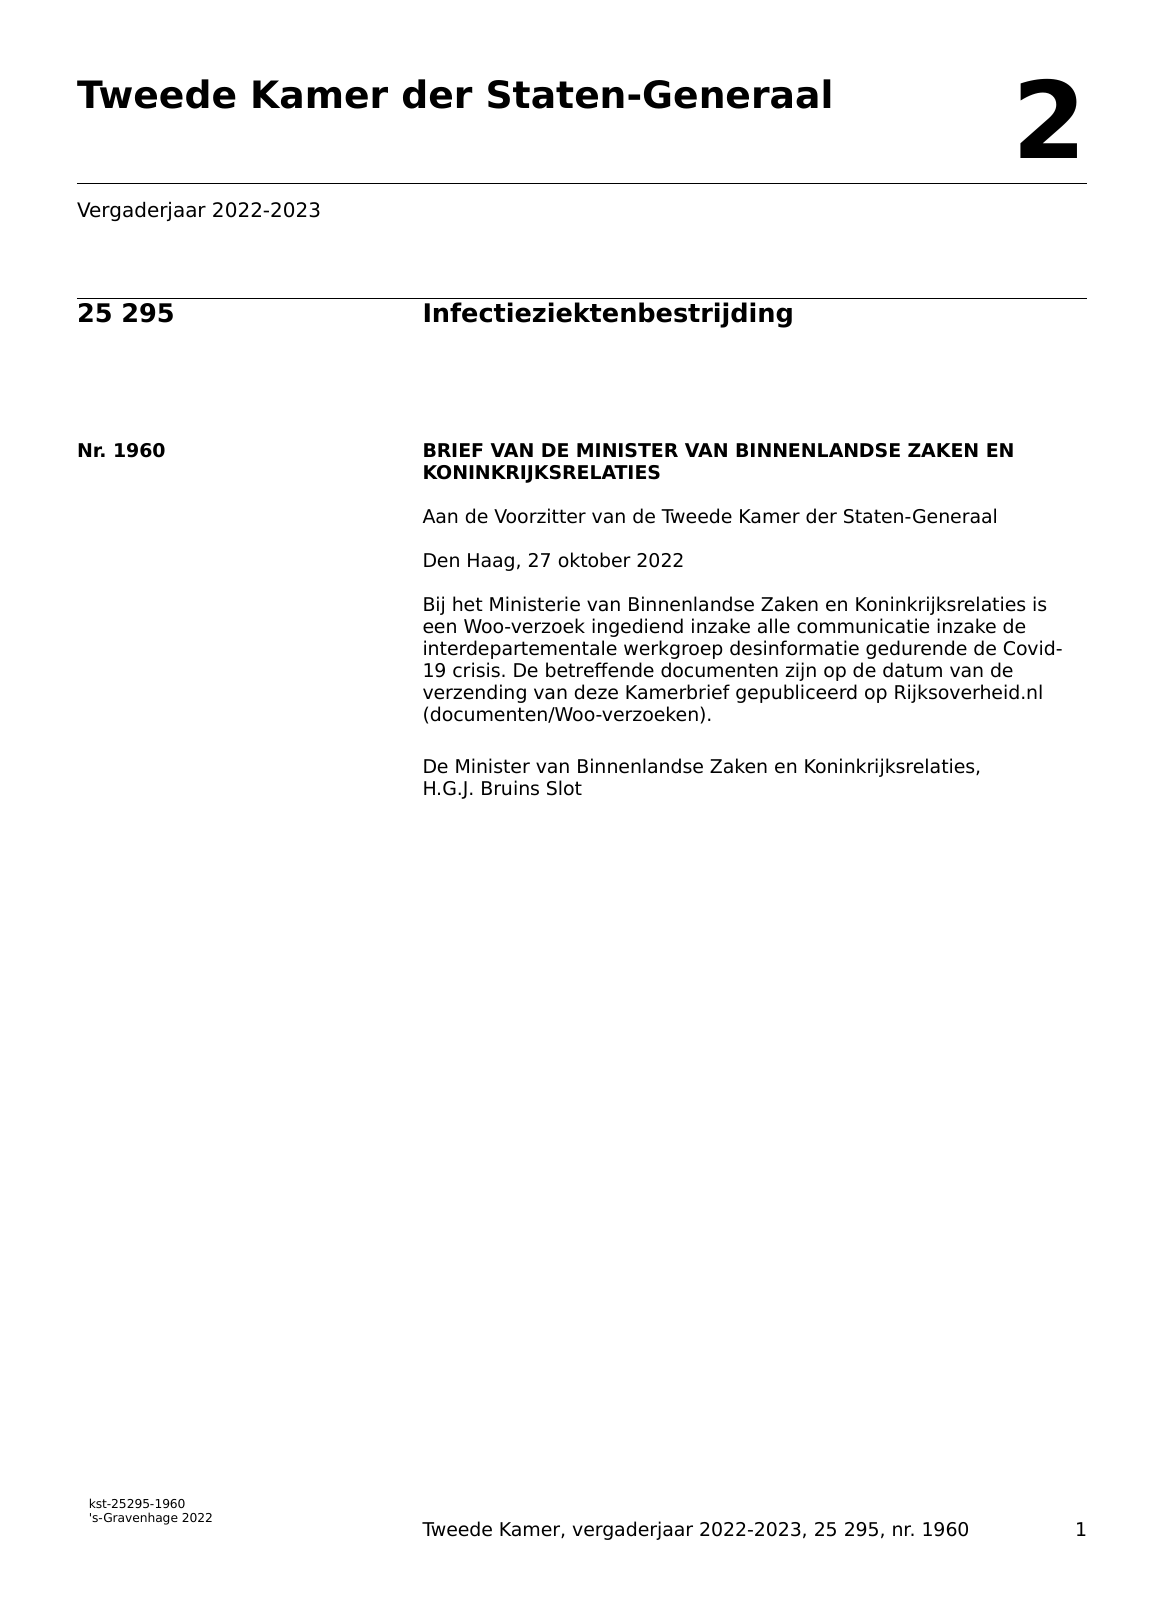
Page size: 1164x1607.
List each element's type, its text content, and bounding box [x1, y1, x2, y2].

table_header Tweede Kamer der Staten-Generaal [77, 59, 886, 183]
text Aan de Voorzitter van de Tweede Kamer der Staten-Generaal [422, 506, 1087, 528]
text kst-25295-1960 [88, 1497, 323, 1511]
table_header 2 [886, 59, 1087, 183]
subtitle Nr. 1960 BRIEF VAN DE MINISTER VAN BINNENLANDSE ZAKEN EN KONINKRIJKSRELATIES [77, 440, 1087, 484]
text Den Haag, 27 oktober 2022 [422, 550, 1087, 572]
text Bij het Ministerie van Binnenlandse Zaken en Koninkrijksrelaties is een Woo-verzoek ingediend inzake alle communicatie inzake de interdepartementale werkgroep desinformatie gedurende de Covid-19 crisis. De betreffende documenten zijn op de datum van de verzending van deze Kamerbrief gepubliceerd op Rijksoverheid.nl (documenten/Woo-verzoeken). [422, 594, 1087, 726]
text De Minister van Binnenlandse Zaken en Koninkrijksrelaties, H.G.J. Bruins Slot [422, 756, 1087, 800]
text 's-Gravenhage 2022 [88, 1511, 323, 1525]
table_cell Vergaderjaar 2022-2023 [77, 184, 1087, 298]
subtitle 25 295 Infectieziektenbestrijding [77, 299, 1087, 329]
